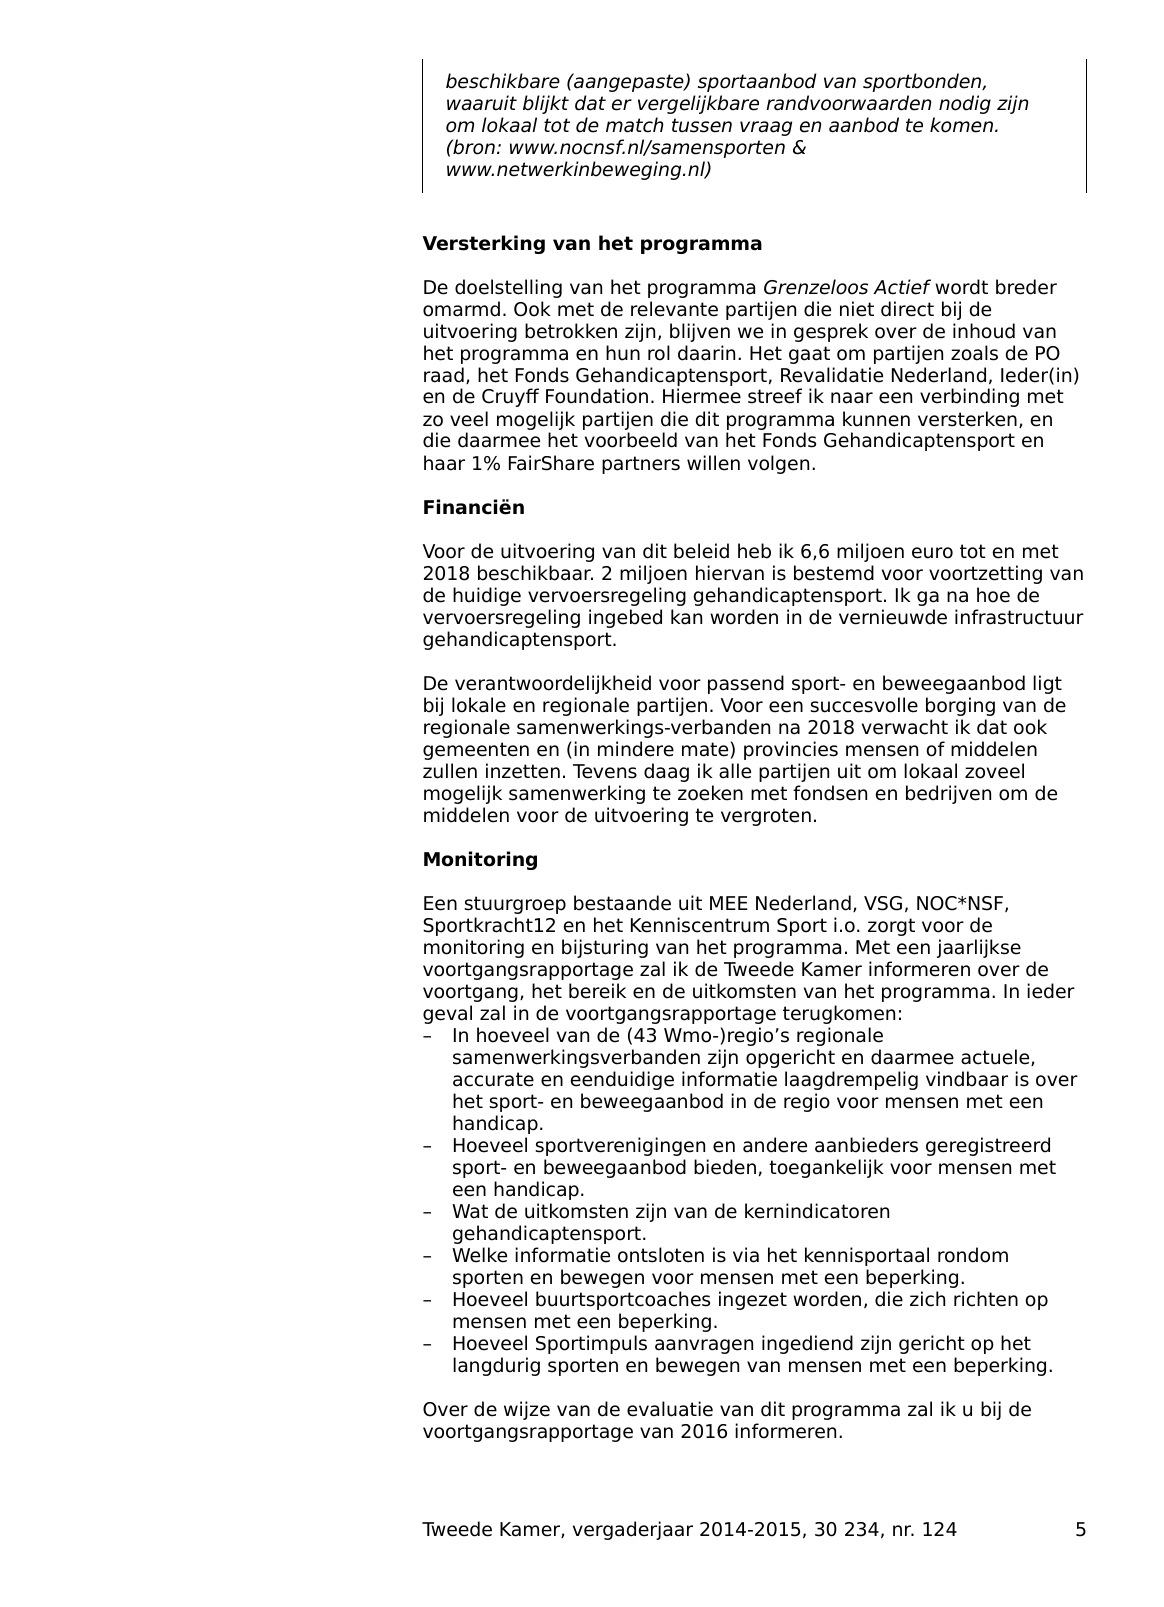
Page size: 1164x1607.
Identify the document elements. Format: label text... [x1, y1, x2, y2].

subtitle Financiën [422, 497, 1087, 518]
text – In hoeveel van de (43 Wmo-)regio’s regionale samenwerkingsverbanden zijn opgericht en daarmee actuele, accurate en eenduidige informatie laagdrempelig vindbaar is over het sport- en beweegaanbod in de regio voor mensen met een handicap. [422, 1025, 1087, 1135]
text Over de wijze van de evaluatie van dit programma zal ik u bij de voortgangsrapportage van 2016 informeren. [422, 1399, 1087, 1443]
text De doelstelling van het programma Grenzeloos Actief wordt breder omarmd. Ook met de relevante partijen die niet direct bij de uitvoering betrokken zijn, blijven we in gesprek over de inhoud van het programma en hun rol daarin. Het gaat om partijen zoals de PO raad, het Fonds Gehandicaptensport, Revalidatie Nederland, Ieder(in) en de Cruyff Foundation. Hiermee streef ik naar een verbinding met zo veel mogelijk partijen die dit programma kunnen versterken, en die daarmee het voorbeeld van het Fonds Gehandicaptensport en haar 1% FairShare partners willen volgen. [422, 277, 1087, 474]
text – Wat de uitkomsten zijn van de kernindicatoren gehandicaptensport. [422, 1201, 1087, 1245]
text Een stuurgroep bestaande uit MEE Nederland, VSG, NOC*NSF, Sportkracht12 en het Kenniscentrum Sport i.o. zorgt voor de monitoring en bijsturing van het programma. Met een jaarlijkse voortgangsrapportage zal ik de Tweede Kamer informeren over de voortgang, het bereik en de uitkomsten van het programma. In ieder geval zal in de voortgangsrapportage terugkomen: [422, 893, 1087, 1025]
subtitle Versterking van het programma [422, 232, 1087, 254]
subtitle Monitoring [422, 849, 1087, 871]
text Voor de uitvoering van dit beleid heb ik 6,6 miljoen euro tot en met 2018 beschikbaar. 2 miljoen hiervan is bestemd voor voortzetting van de huidige vervoersregeling gehandicaptensport. Ik ga na hoe de vervoersregeling ingebed kan worden in de vernieuwde infrastructuur gehandicaptensport. [422, 541, 1087, 651]
text – Hoeveel sportverenigingen en andere aanbieders geregistreerd sport- en beweegaanbod bieden, toegankelijk voor mensen met een handicap. [422, 1135, 1087, 1201]
text – Hoeveel buurtsportcoaches ingezet worden, die zich richten op mensen met een beperking. [422, 1289, 1087, 1333]
text – Hoeveel Sportimpuls aanvragen ingediend zijn gericht op het langdurig sporten en bewegen van mensen met een beperking. [422, 1333, 1087, 1377]
text De verantwoordelijkheid voor passend sport- en beweegaanbod ligt bij lokale en regionale partijen. Voor een succesvolle borging van de regionale samenwerkings-verbanden na 2018 verwacht ik dat ook gemeenten en (in mindere mate) provincies mensen of middelen zullen inzetten. Tevens daag ik alle partijen uit om lokaal zoveel mogelijk samenwerking te zoeken met fondsen en bedrijven om de middelen voor de uitvoering te vergroten. [422, 673, 1087, 827]
table_header beschikbare (aangepaste) sportaanbod van sportbonden, waaruit blijkt dat er vergelijkbare randvoorwaarden nodig zijn om lokaal tot de match tussen vraag en aanbod te komen. (bron: www.nocnsf.nl/samensporten & www.netwerkinbeweging.nl) [423, 59, 1086, 192]
text – Welke informatie ontsloten is via het kennisportaal rondom sporten en bewegen voor mensen met een beperking. [422, 1245, 1087, 1289]
